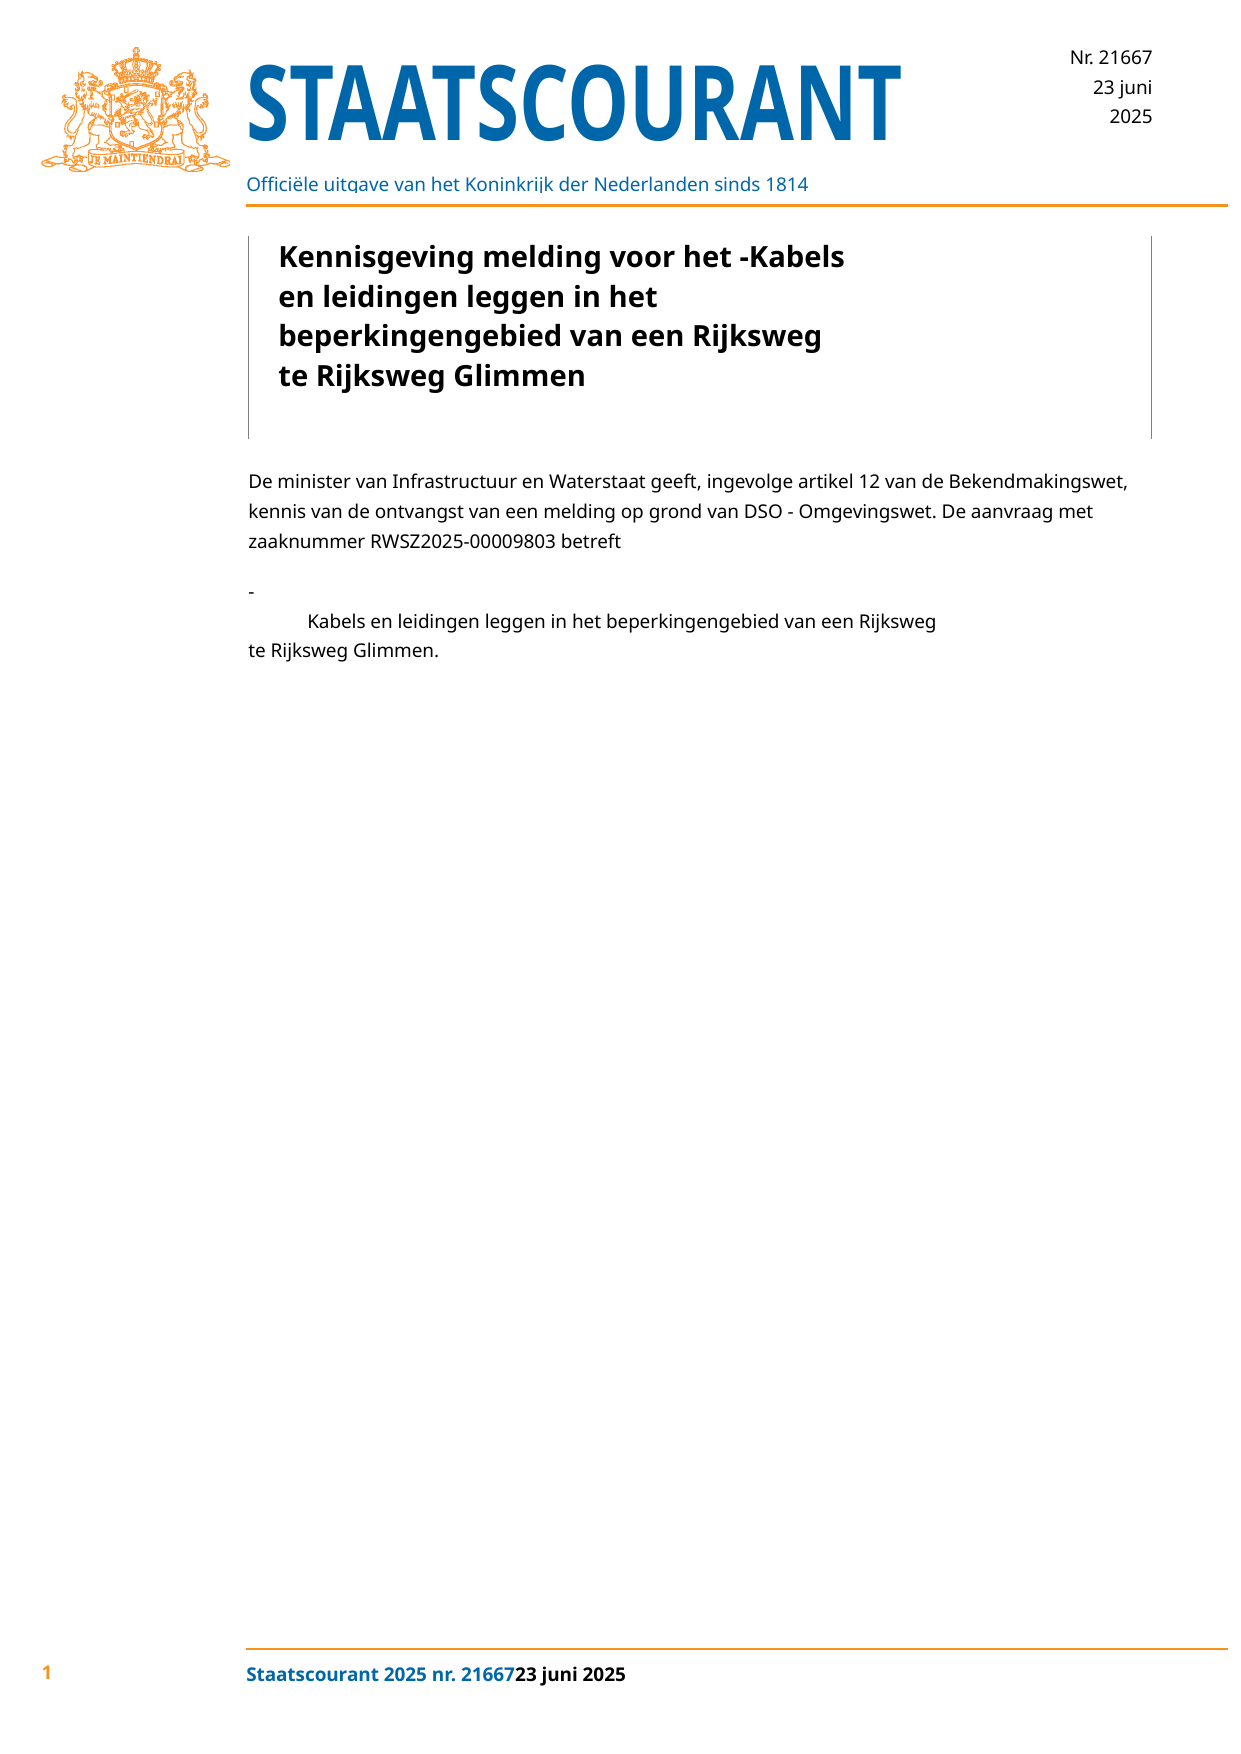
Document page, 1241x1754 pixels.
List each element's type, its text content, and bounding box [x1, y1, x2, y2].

table_header [1090, 236, 1151, 413]
table_header [850, 414, 1151, 439]
picture [912, 236, 1090, 414]
list Kabels en leidingen leggen in het beperkingengebied van een Rijksweg [248, 608, 1152, 633]
text te Rijksweg Glimmen. [248, 637, 1152, 663]
picture [41, 47, 231, 172]
table_header Kennisgeving melding voor het -Kabels en leidingen leggen in het beperkingengebied van een Rijksweg te Rijksweg Glimmen [249, 236, 850, 439]
text De minister van Infrastructuur en Waterstaat geeft, ingevolge artikel 12 van de Bekendmakingswet, kennis van de ontvangst van een melding op grond van DSO - Omgevingswet. De aanvraag met zaaknummer RWSZ2025-00009803 betreft [248, 469, 1152, 553]
table_header [850, 236, 912, 413]
